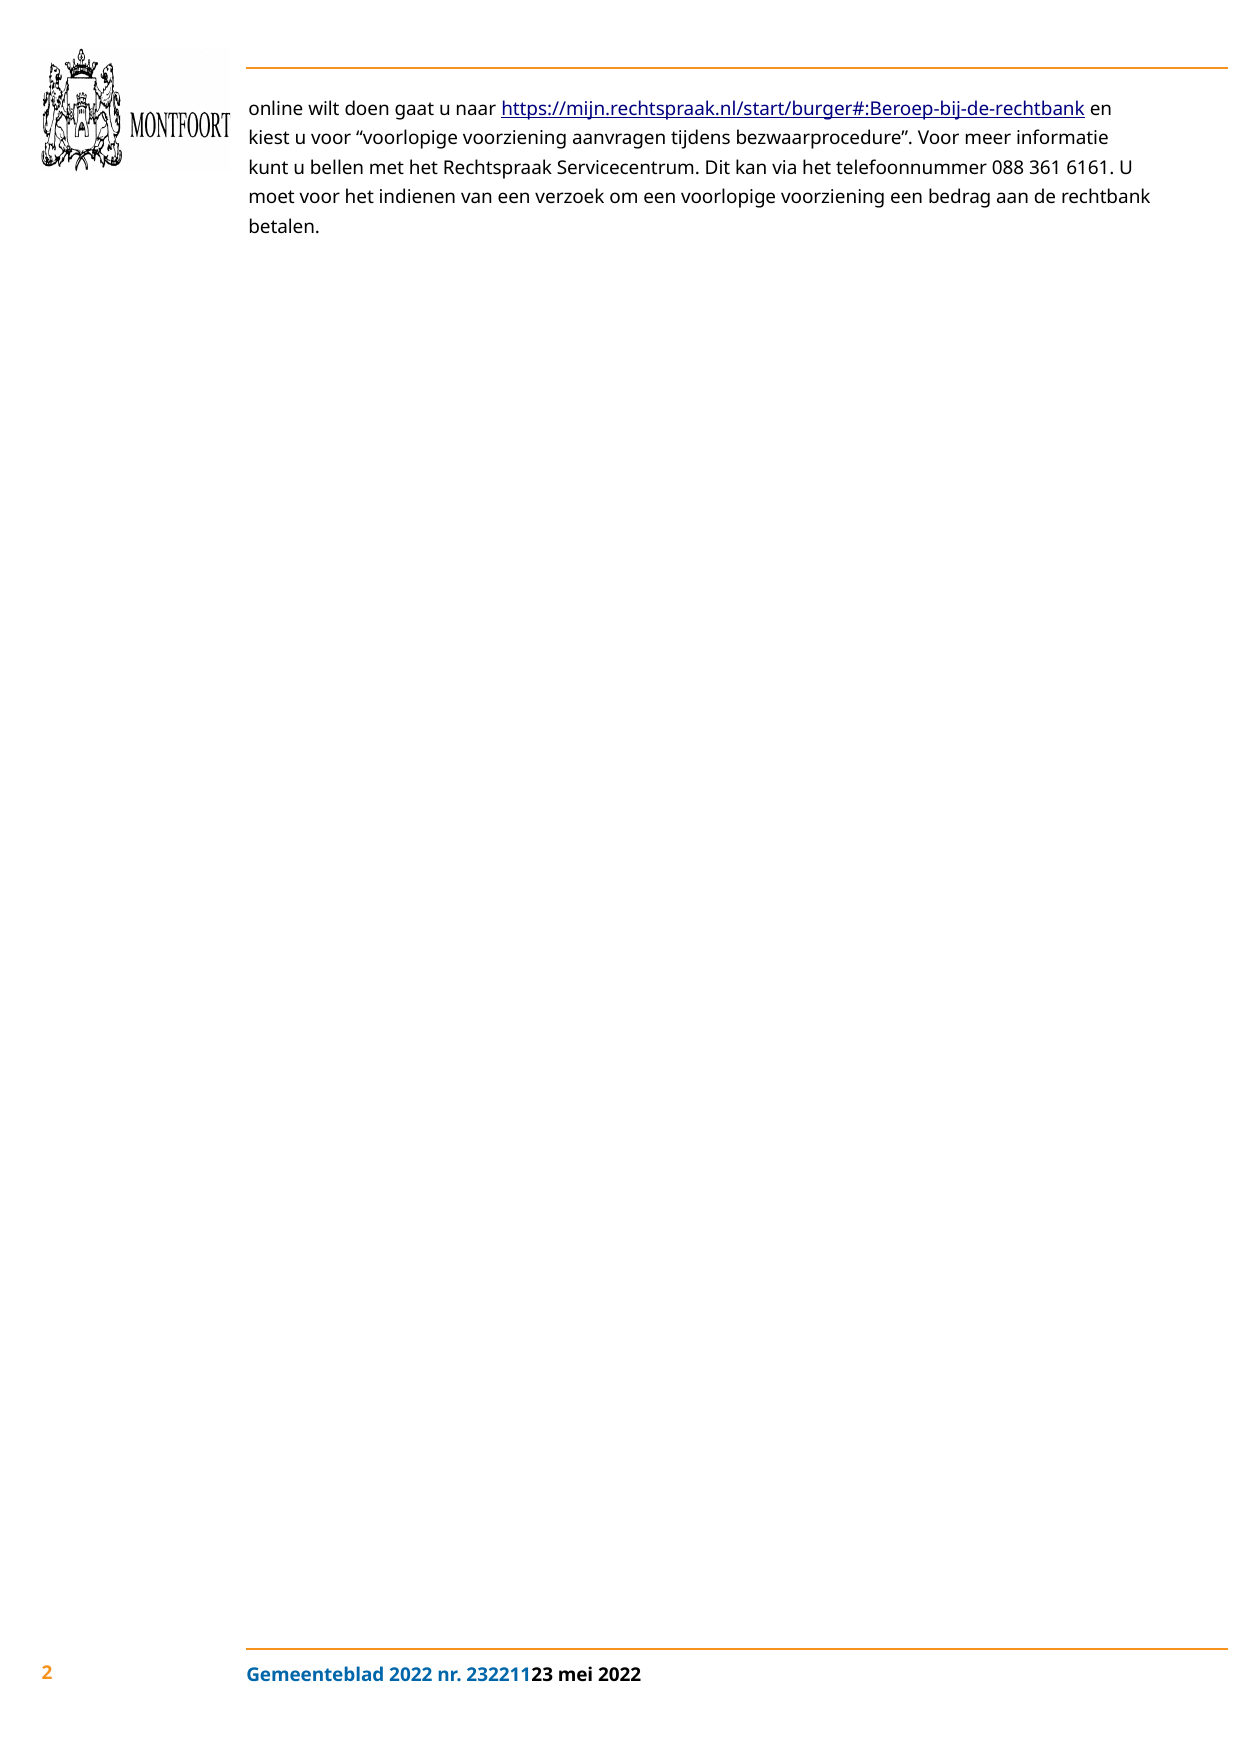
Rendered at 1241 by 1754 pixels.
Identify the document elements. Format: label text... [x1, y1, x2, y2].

text online wilt doen gaat u naar https://mijn.rechtspraak.nl/start/burger#:Beroep-bij-de-rechtbank en kiest u voor “voorlopige voorziening aanvragen tijdens bezwaarprocedure”. Voor meer informatie kunt u bellen met het Rechtspraak Servicecentrum. Dit kan via het telefoonnummer 088 361 6161. U moet voor het indienen van een verzoek om een voorlopige voorziening een bedrag aan de rechtbank betalen. [248, 95, 1152, 239]
picture [41, 47, 231, 172]
